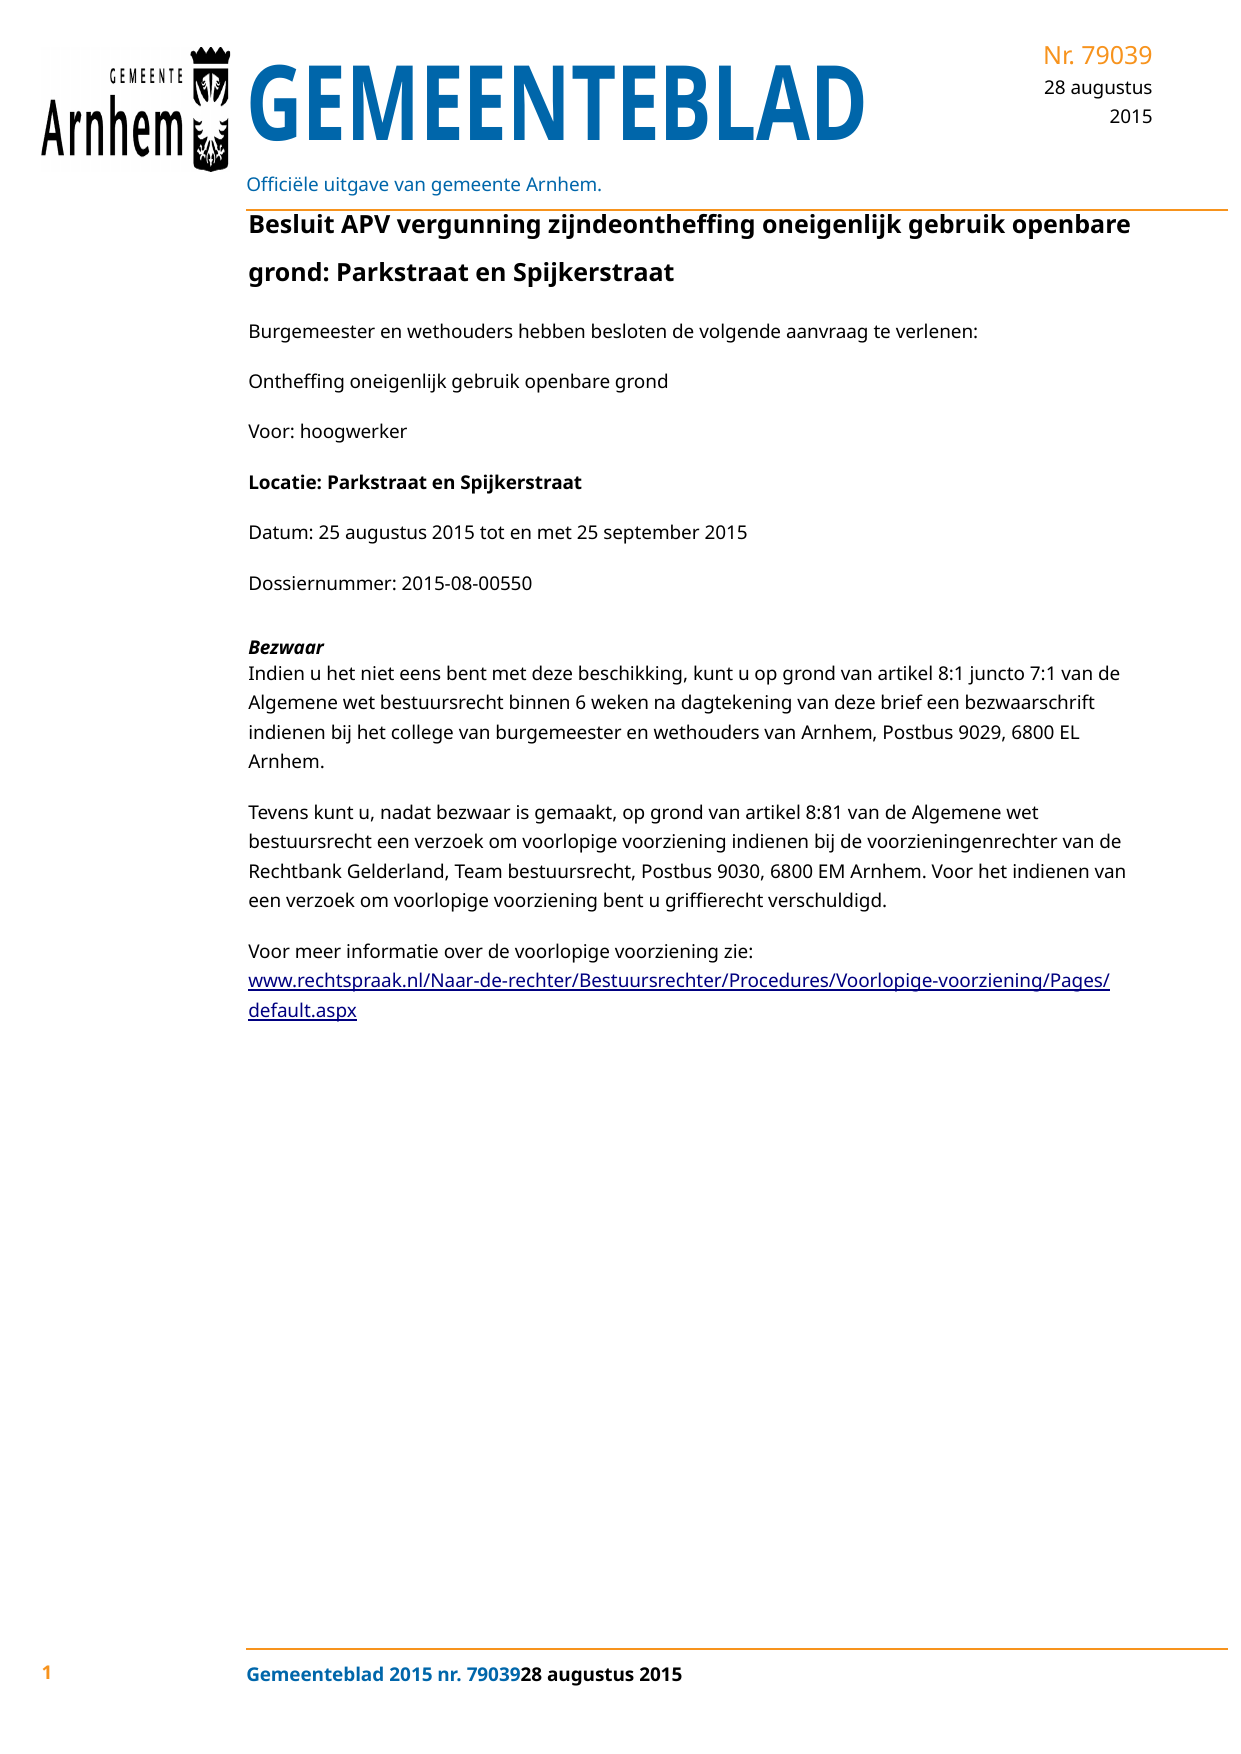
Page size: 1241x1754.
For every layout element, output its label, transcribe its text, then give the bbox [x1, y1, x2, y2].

text Tevens kunt u, nadat bezwaar is gemaakt, op grond van artikel 8:81 van de Algemene wet bestuursrecht een verzoek om voorlopige voorziening indienen bij de voorzieningenrechter van de Rechtbank Gelderland, Team bestuursrecht, Postbus 9030, 6800 EM Arnhem. Voor het indienen van een verzoek om voorlopige voorziening bent u griffierecht verschuldigd. [248, 799, 1152, 913]
text Burgemeester en wethouders hebben besloten de volgende aanvraag te verlenen: [248, 318, 1152, 344]
text Dossiernummer: 2015-08-00550 [248, 570, 1152, 596]
text Ontheffing oneigenlijk gebruik openbare grond [248, 368, 1152, 394]
text Voor meer informatie over de voorlopige voorziening zie: www.rechtspraak.nl/Naar-de-rechter/Bestuursrechter/Procedures/Voorlopige-voorziening/Pages/default.aspx [248, 938, 1152, 1023]
text Locatie: Parkstraat en Spijkerstraat [248, 469, 1152, 495]
text Datum: 25 augustus 2015 tot en met 25 september 2015 [248, 519, 1152, 545]
text Besluit APV vergunning zijndeontheffing oneigenlijk gebruik openbare grond: Parkstraat en Spijkerstraat [248, 211, 1152, 288]
picture [41, 47, 231, 172]
text Indien u het niet eens bent met deze beschikking, kunt u op grond van artikel 8:1 juncto 7:1 van de Algemene wet bestuursrecht binnen 6 weken na dagtekening van deze brief een bezwaarschrift indienen bij het college van burgemeester en wethouders van Arnhem, Postbus 9029, 6800 EL Arnhem. [248, 660, 1152, 774]
text Bezwaar [248, 634, 1152, 660]
text Voor: hoogwerker [248, 419, 1152, 444]
